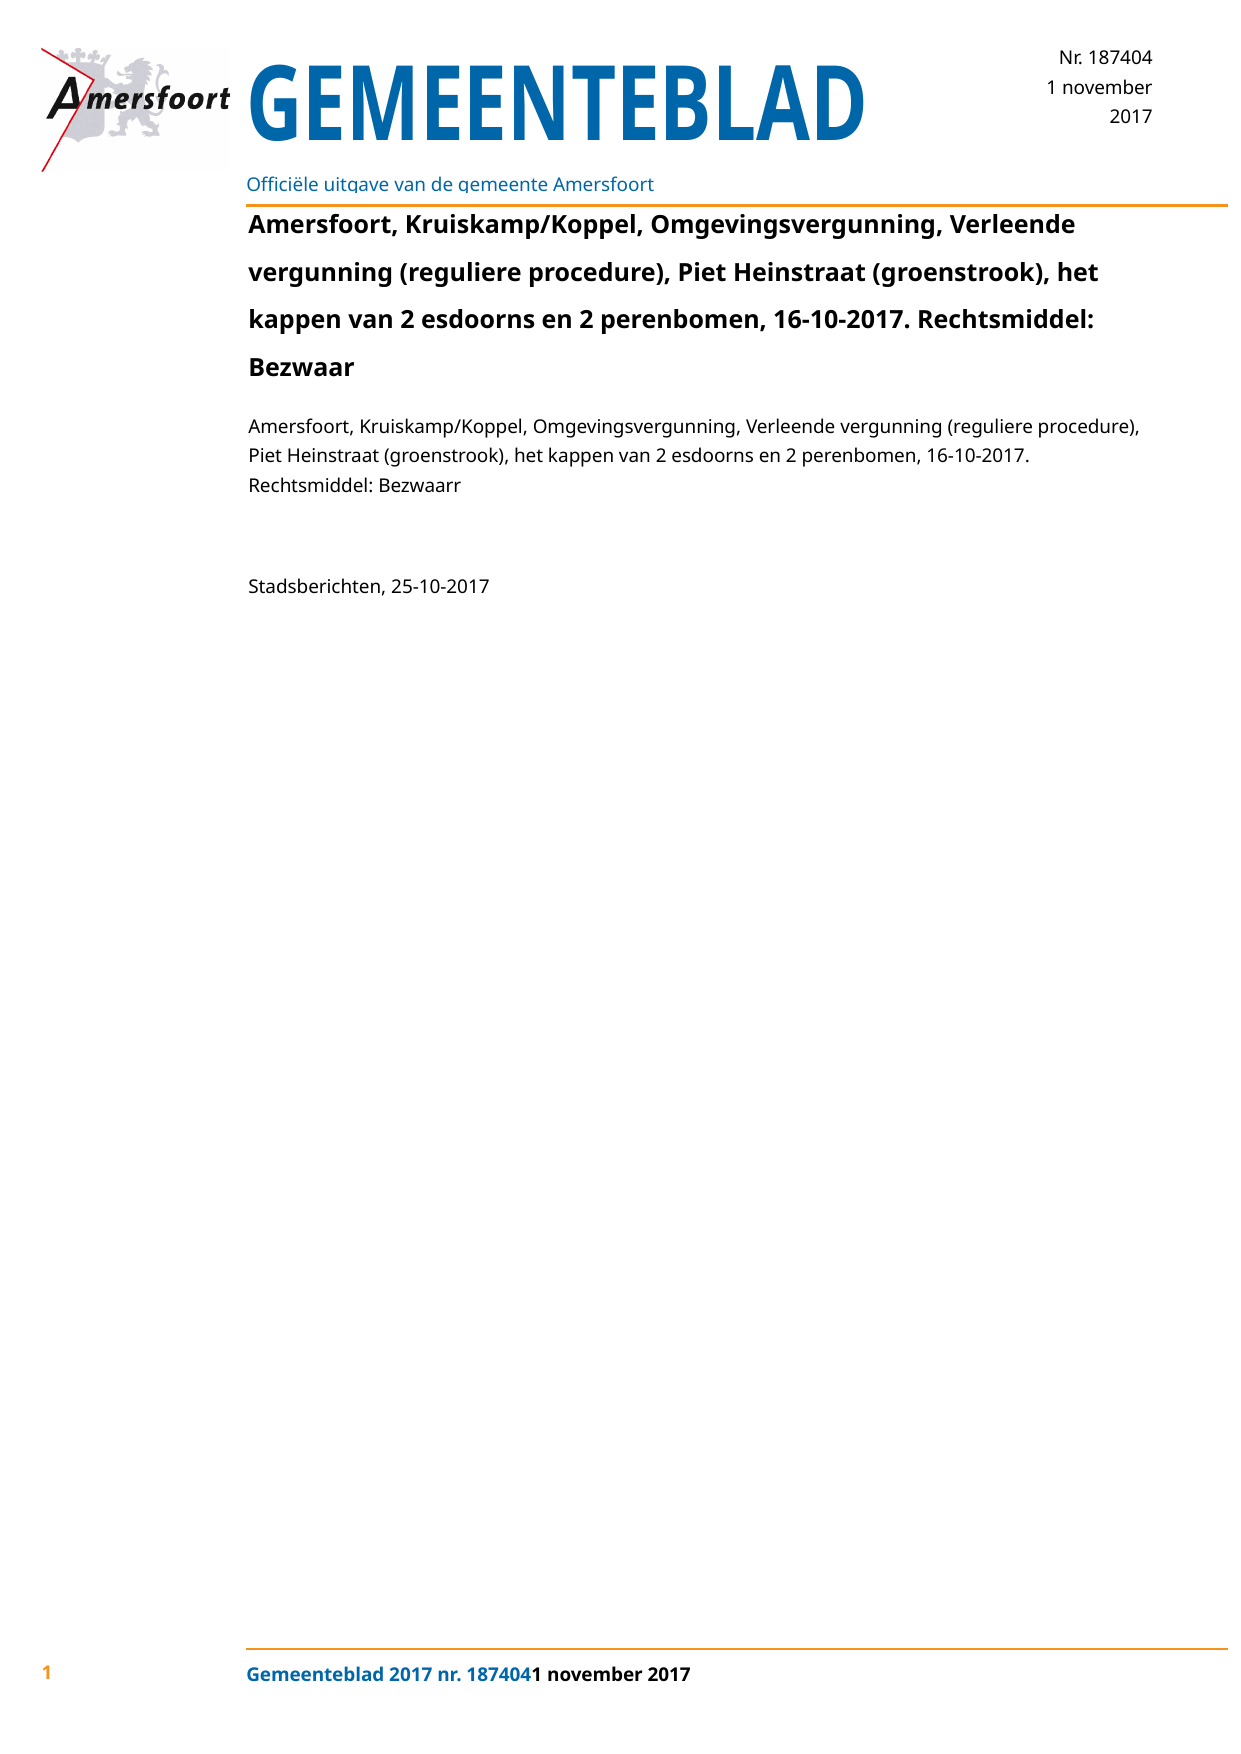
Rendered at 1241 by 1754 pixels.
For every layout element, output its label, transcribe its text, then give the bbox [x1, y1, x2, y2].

text Stadsberichten, 25-10-2017 [248, 573, 1152, 599]
picture [41, 47, 231, 172]
text Amersfoort, Kruiskamp/Koppel, Omgevingsvergunning, Verleende vergunning (reguliere procedure), Piet Heinstraat (groenstrook), het kappen van 2 esdoorns en 2 perenbomen, 16-10-2017. Rechtsmiddel: Bezwaarr [248, 413, 1152, 498]
text Amersfoort, Kruiskamp/Koppel, Omgevingsvergunning, Verleende vergunning (reguliere procedure), Piet Heinstraat (groenstrook), het kappen van 2 esdoorns en 2 perenbomen, 16-10-2017. Rechtsmiddel: Bezwaar [248, 207, 1152, 384]
